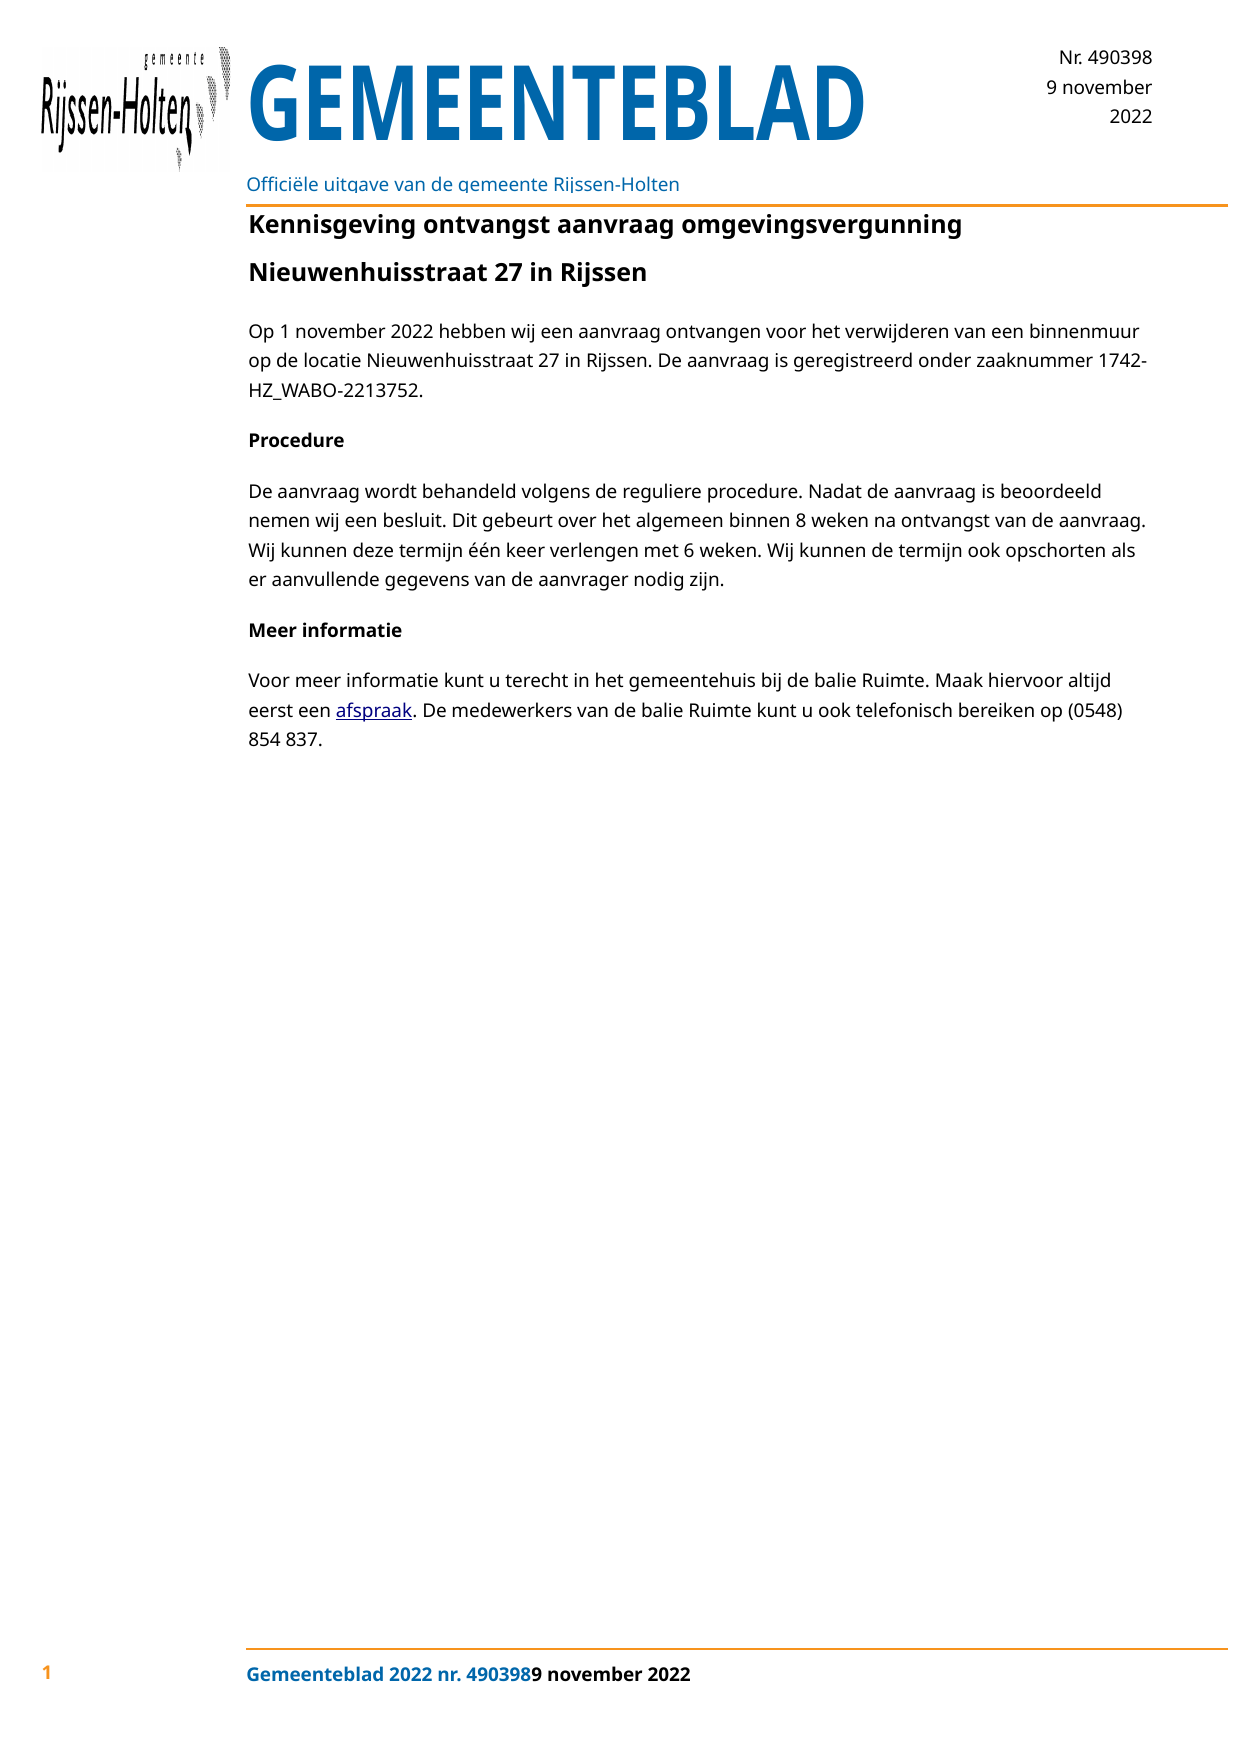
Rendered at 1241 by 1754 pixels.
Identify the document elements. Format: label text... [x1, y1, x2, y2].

text Voor meer informatie kunt u terecht in het gemeentehuis bij de balie Ruimte. Maak hiervoor altijd eerst een afspraak. De medewerkers van de balie Ruimte kunt u ook telefonisch bereiken op (0548) 854 837. [248, 667, 1152, 752]
text Meer informatie [248, 617, 1152, 643]
picture [41, 47, 231, 172]
text Kennisgeving ontvangst aanvraag omgevingsvergunning Nieuwenhuisstraat 27 in Rijssen [248, 207, 1152, 288]
text Op 1 november 2022 hebben wij een aanvraag ontvangen voor het verwijderen van een binnenmuur op de locatie Nieuwenhuisstraat 27 in Rijssen. De aanvraag is geregistreerd onder zaaknummer 1742-HZ_WABO-2213752. [248, 318, 1152, 403]
text Procedure [248, 427, 1152, 453]
text De aanvraag wordt behandeld volgens de reguliere procedure. Nadat de aanvraag is beoordeeld nemen wij een besluit. Dit gebeurt over het algemeen binnen 8 weken na ontvangst van de aanvraag. Wij kunnen deze termijn één keer verlengen met 6 weken. Wij kunnen de termijn ook opschorten als er aanvullende gegevens van de aanvrager nodig zijn. [248, 478, 1152, 592]
